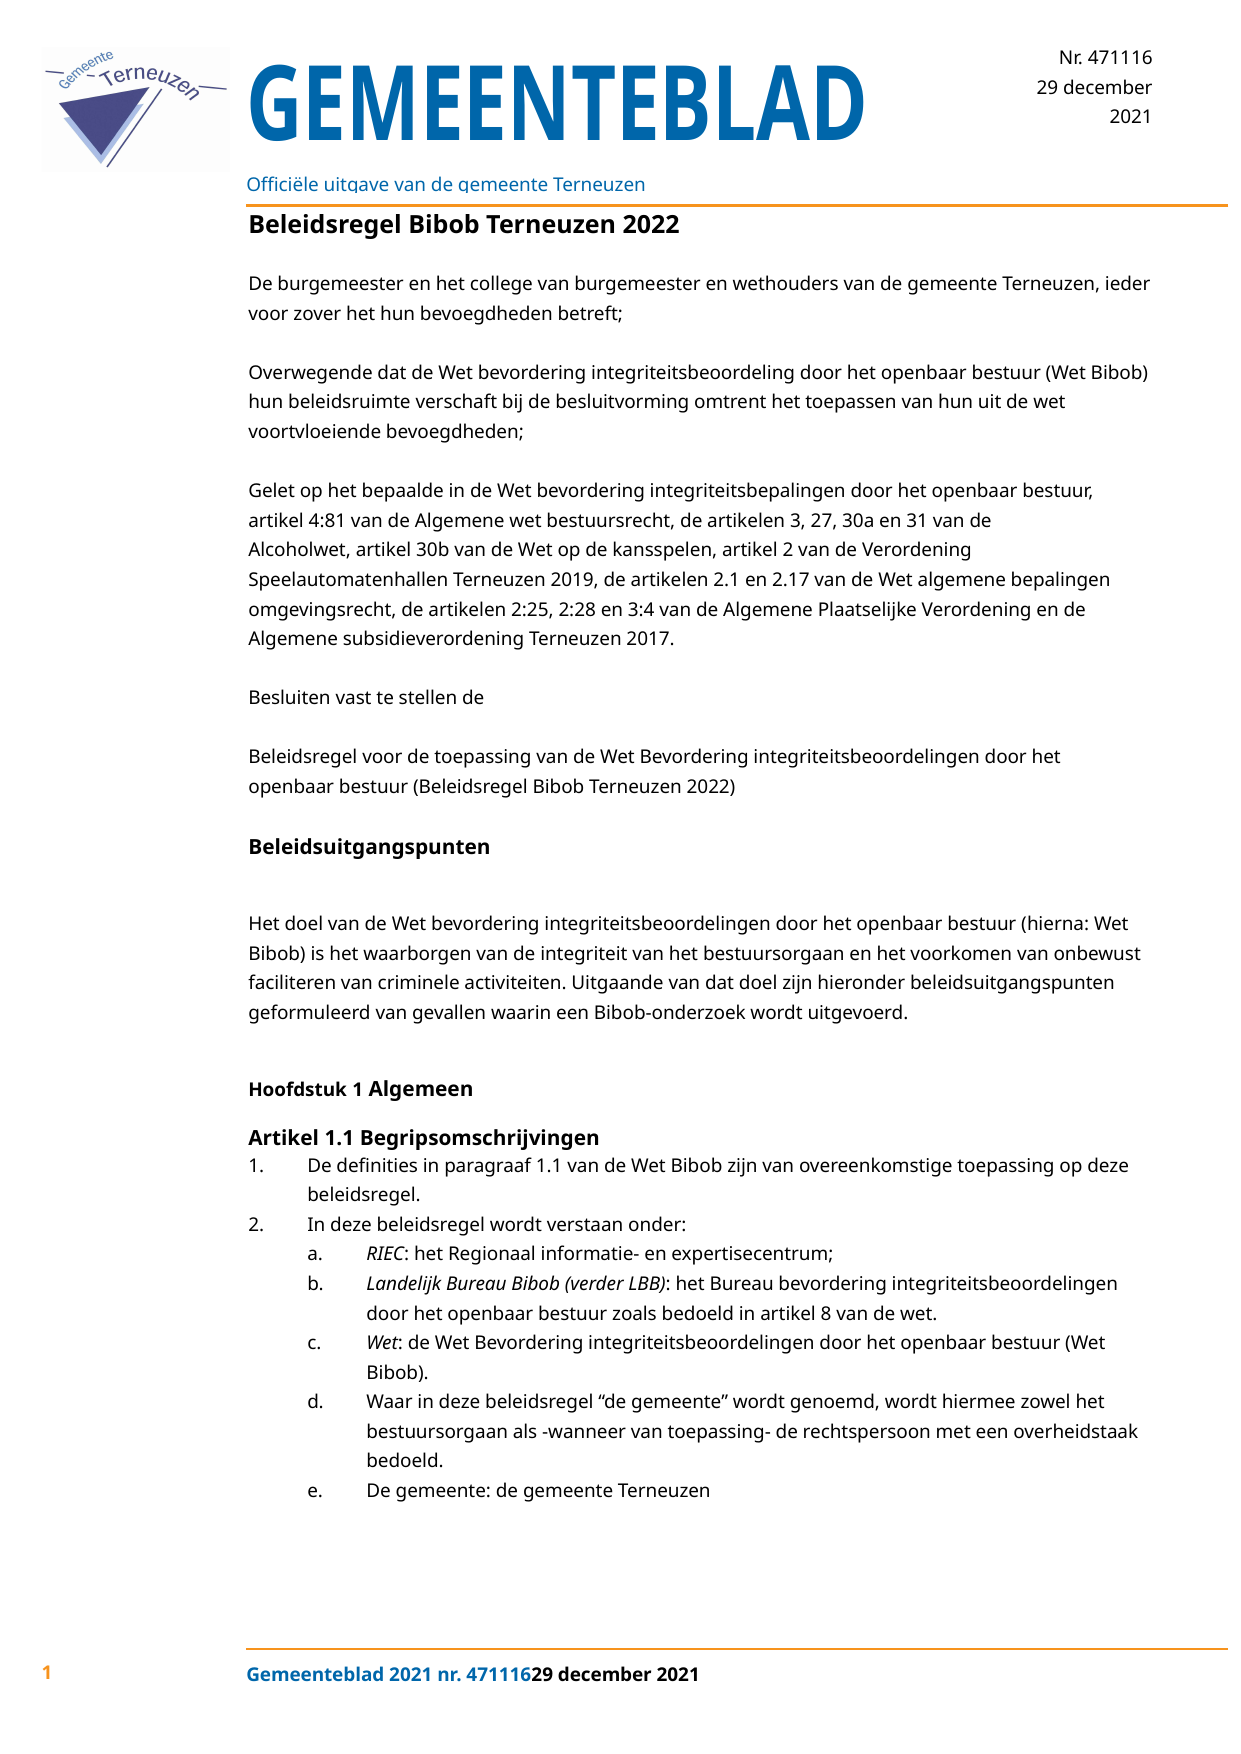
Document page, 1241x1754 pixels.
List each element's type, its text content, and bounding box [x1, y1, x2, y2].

text Beleidsregel voor de toepassing van de Wet Bevordering integriteitsbeoordelingen door het openbaar bestuur (Beleidsregel Bibob Terneuzen 2022) [248, 744, 1152, 799]
list Landelijk Bureau Bibob (verder LBB): het Bureau bevordering integriteitsbeoordelingen door het openbaar bestuur zoals bedoeld in artikel 8 van de wet. [307, 1270, 1152, 1325]
text Het doel van de Wet bevordering integriteitsbeoordelingen door het openbaar bestuur (hierna: Wet Bibob) is het waarborgen van de integriteit van het bestuursorgaan en het voorkomen van onbewust faciliteren van criminele activiteiten. Uitgaande van dat doel zijn hieronder beleidsuitgangspunten geformuleerd van gevallen waarin een Bibob-onderzoek wordt uitgevoerd. [248, 910, 1152, 1024]
list De gemeente: de gemeente Terneuzen [307, 1477, 1152, 1503]
text Beleidsuitgangspunten [248, 832, 1152, 861]
text Artikel 1.1 Begripsomschrijvingen [248, 1123, 1152, 1152]
text De burgemeester en het college van burgemeester en wethouders van de gemeente Terneuzen, ieder voor zover het hun bevoegdheden betreft; [248, 270, 1152, 326]
text Beleidsregel Bibob Terneuzen 2022 [248, 207, 1152, 241]
list Wet: de Wet Bevordering integriteitsbeoordelingen door het openbaar bestuur (Wet Bibob). [307, 1329, 1152, 1384]
text Besluiten vast te stellen de [248, 684, 1152, 710]
list RIEC: het Regionaal informatie- en expertisecentrum; [307, 1241, 1152, 1266]
list De definities in paragraaf 1.1 van de Wet Bibob zijn van overeenkomstige toepassing op deze beleidsregel. [248, 1152, 1152, 1207]
text artikel 4:81 van de Algemene wet bestuursrecht, de artikelen 3, 27, 30a en 31 van de [248, 507, 1152, 533]
list Waar in deze beleidsregel “de gemeente” wordt genoemd, wordt hiermee zowel het bestuursorgaan als -wanneer van toepassing- de rechtspersoon met een overheidstaak bedoeld. [307, 1388, 1152, 1473]
list In deze beleidsregel wordt verstaan onder: [248, 1211, 1152, 1237]
text Hoofdstuk 1 Algemeen [248, 1074, 1152, 1102]
text Gelet op het bepaalde in de Wet bevordering integriteitsbepalingen door het openbaar bestuur, [248, 477, 1152, 503]
text Alcoholwet, artikel 30b van de Wet op de kansspelen, artikel 2 van de Verordening Speelautomatenhallen Terneuzen 2019, de artikelen 2.1 en 2.17 van de Wet algemene bepalingen omgevingsrecht, de artikelen 2:25, 2:28 en 3:4 van de Algemene Plaatselijke Verordening en de Algemene subsidieverordening Terneuzen 2017. [248, 537, 1152, 651]
text Overwegende dat de Wet bevordering integriteitsbeoordeling door het openbaar bestuur (Wet Bibob) hun beleidsruimte verschaft bij de besluitvorming omtrent het toepassen van hun uit de wet voortvloeiende bevoegdheden; [248, 359, 1152, 444]
picture [41, 47, 231, 172]
